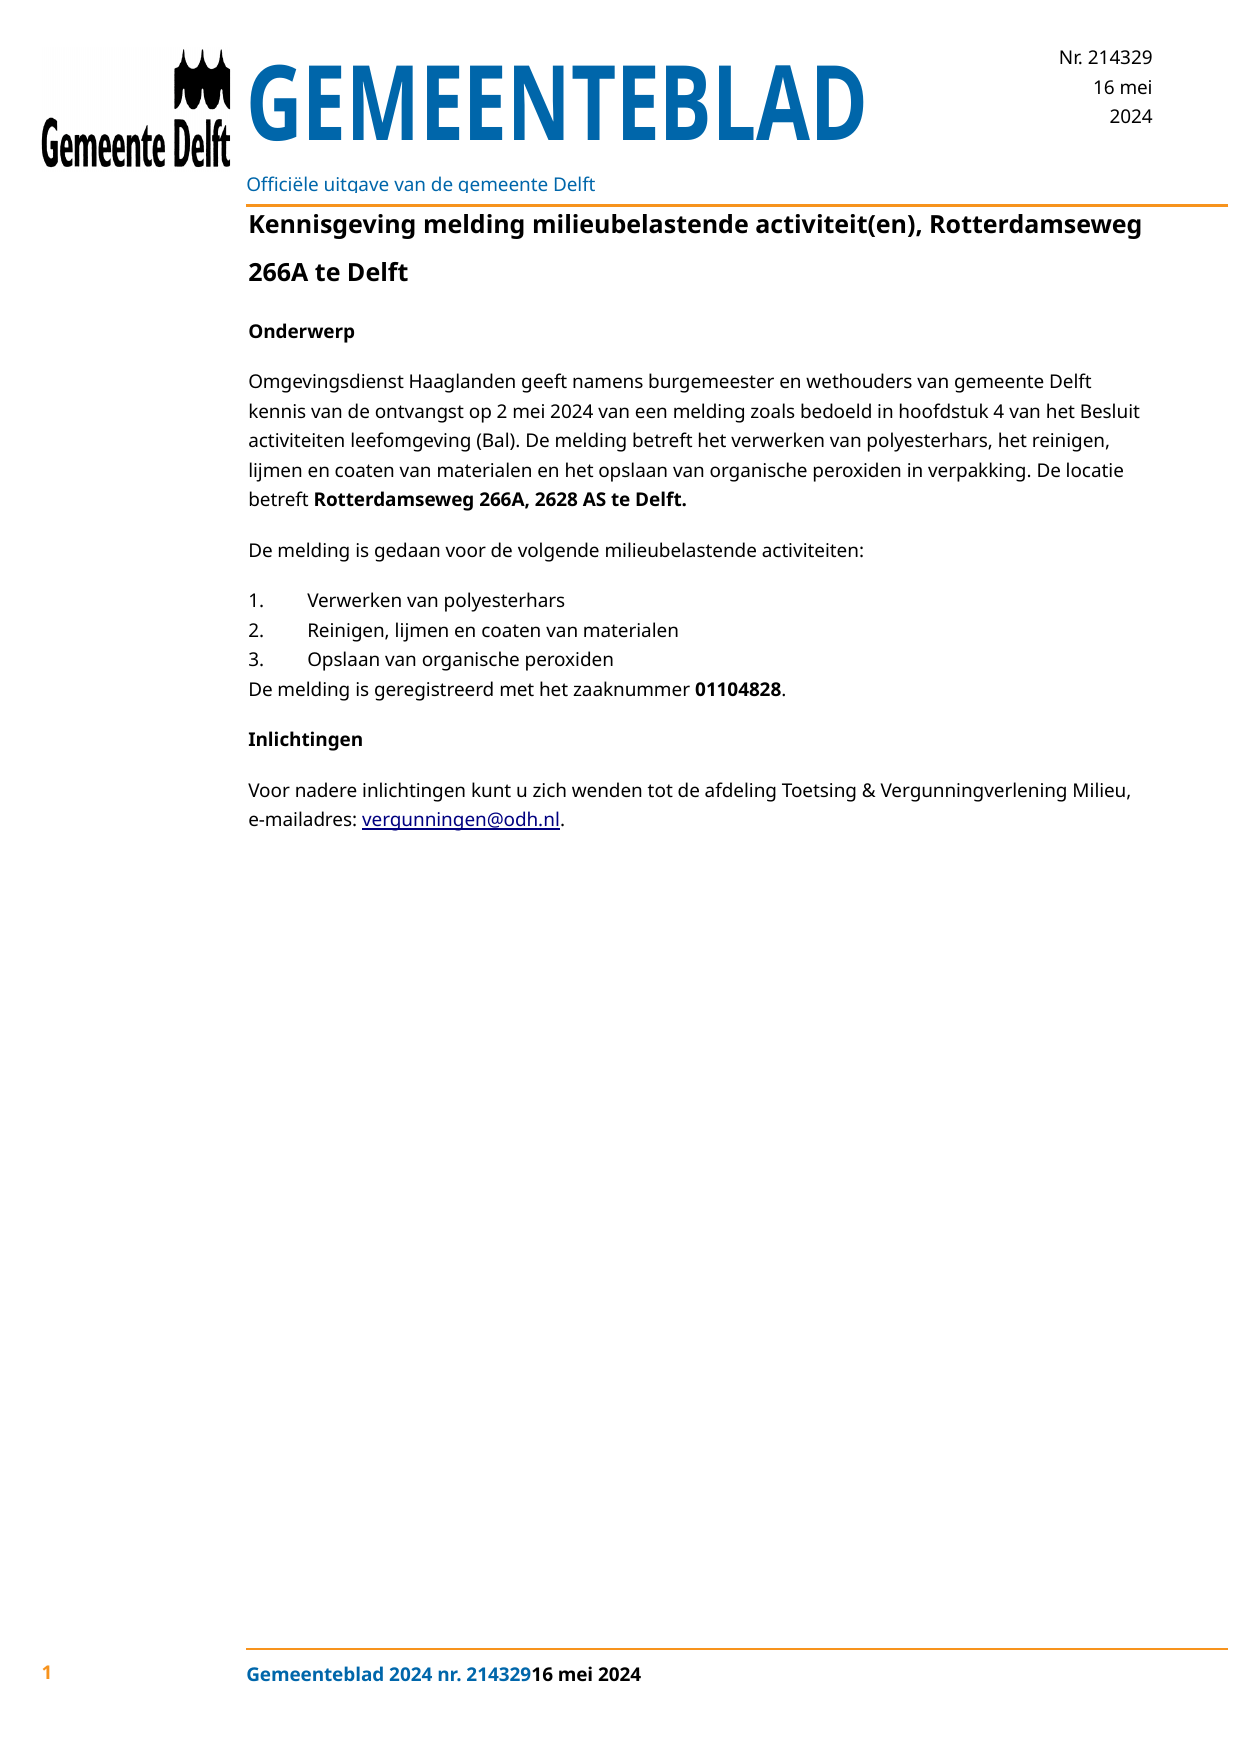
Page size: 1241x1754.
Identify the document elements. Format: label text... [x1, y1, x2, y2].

text Onderwerp [248, 318, 1152, 344]
list Opslaan van organische peroxiden [248, 647, 1152, 672]
text Inlichtingen [248, 727, 1152, 752]
text Omgevingsdienst Haaglanden geeft namens burgemeester en wethouders van gemeente Delft kennis van de ontvangst op 2 mei 2024 van een melding zoals bedoeld in hoofdstuk 4 van het Besluit activiteiten leefomgeving (Bal). De melding betreft het verwerken van polyesterhars, het reinigen, lijmen en coaten van materialen en het opslaan van organische peroxiden in verpakking. De locatie betreft Rotterdamseweg 266A, 2628 AS te Delft. [248, 368, 1152, 512]
text De melding is gedaan voor de volgende milieubelastende activiteiten: [248, 537, 1152, 563]
list Reinigen, lijmen en coaten van materialen [248, 617, 1152, 643]
text De melding is geregistreerd met het zaaknummer 01104828. [248, 676, 1152, 702]
picture [41, 47, 231, 172]
text Kennisgeving melding milieubelastende activiteit(en), Rotterdamseweg 266A te Delft [248, 207, 1152, 288]
text Voor nadere inlichtingen kunt u zich wenden tot de afdeling Toetsing & Vergunningverlening Milieu, e-mailadres: vergunningen@odh.nl. [248, 777, 1152, 832]
list Verwerken van polyesterhars [248, 587, 1152, 613]
